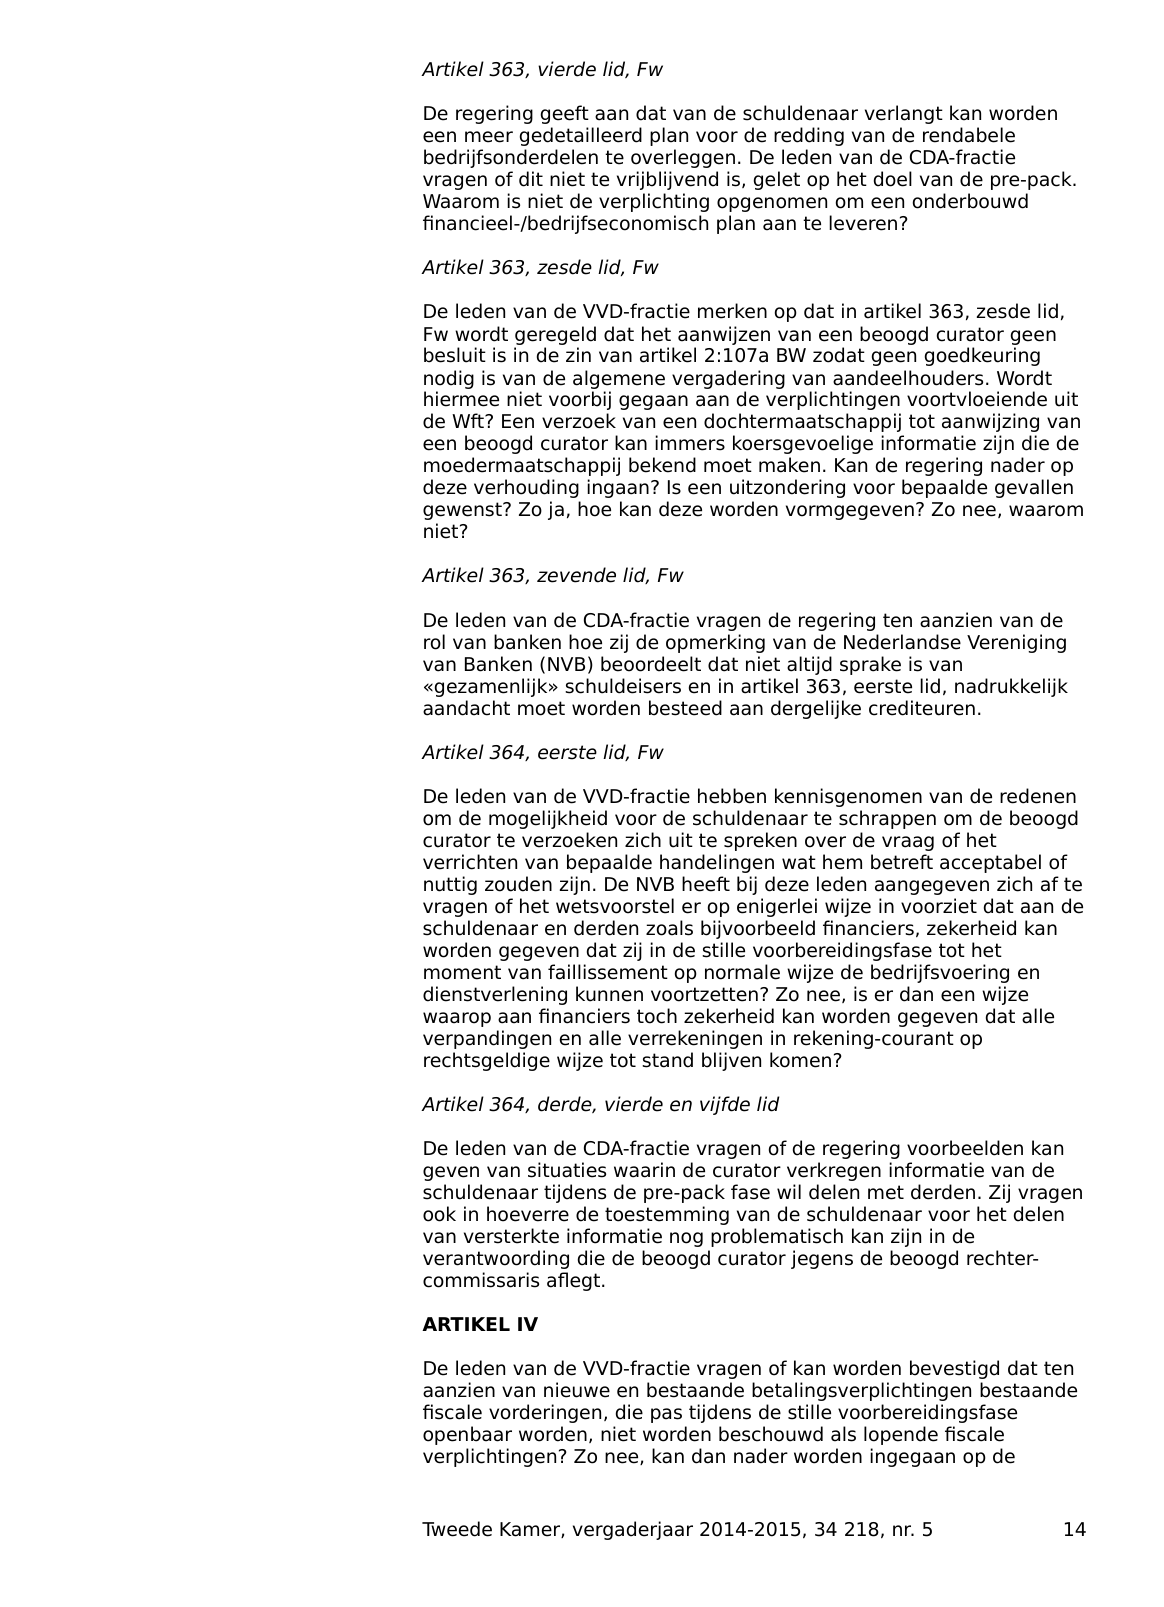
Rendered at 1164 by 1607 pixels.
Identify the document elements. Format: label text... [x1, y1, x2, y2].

text De leden van de VVD-fractie hebben kennisgenomen van de redenen om de mogelijkheid voor de schuldenaar te schrappen om de beoogd curator te verzoeken zich uit te spreken over de vraag of het verrichten van bepaalde handelingen wat hem betreft acceptabel of nuttig zouden zijn. De NVB heeft bij deze leden aangegeven zich af te vragen of het wetsvoorstel er op enigerlei wijze in voorziet dat aan de schuldenaar en derden zoals bijvoorbeeld financiers, zekerheid kan worden gegeven dat zij in de stille voorbereidingsfase tot het moment van faillissement op normale wijze de bedrijfsvoering en dienstverlening kunnen voortzetten? Zo nee, is er dan een wijze waarop aan financiers toch zekerheid kan worden gegeven dat alle verpandingen en alle verrekeningen in rekening-courant op rechtsgeldige wijze tot stand blijven komen? [422, 786, 1087, 1072]
text De leden van de CDA-fractie vragen of de regering voorbeelden kan geven van situaties waarin de curator verkregen informatie van de schuldenaar tijdens de pre-pack fase wil delen met derden. Zij vragen ook in hoeverre de toestemming van de schuldenaar voor het delen van versterkte informatie nog problematisch kan zijn in de verantwoording die de beoogd curator jegens de beoogd rechter-commissaris aflegt. [422, 1138, 1087, 1292]
subtitle Artikel 363, zesde lid, Fw [422, 257, 1087, 279]
text De leden van de VVD-fractie vragen of kan worden bevestigd dat ten aanzien van nieuwe en bestaande betalingsverplichtingen bestaande fiscale vorderingen, die pas tijdens de stille voorbereidingsfase openbaar worden, niet worden beschouwd als lopende fiscale verplichtingen? Zo nee, kan dan nader worden ingegaan op de [422, 1358, 1087, 1468]
text De regering geeft aan dat van de schuldenaar verlangt kan worden een meer gedetailleerd plan voor de redding van de rendabele bedrijfsonderdelen te overleggen. De leden van de CDA-fractie vragen of dit niet te vrijblijvend is, gelet op het doel van de pre-pack. Waarom is niet de verplichting opgenomen om een onderbouwd financieel-/bedrijfseconomisch plan aan te leveren? [422, 103, 1087, 235]
subtitle Artikel 364, derde, vierde en vijfde lid [422, 1094, 1087, 1116]
text De leden van de CDA-fractie vragen de regering ten aanzien van de rol van banken hoe zij de opmerking van de Nederlandse Vereniging van Banken (NVB) beoordeelt dat niet altijd sprake is van «gezamenlijk» schuldeisers en in artikel 363, eerste lid, nadrukkelijk aandacht moet worden besteed aan dergelijke crediteuren. [422, 609, 1087, 719]
text De leden van de VVD-fractie merken op dat in artikel 363, zesde lid, Fw wordt geregeld dat het aanwijzen van een beoogd curator geen besluit is in de zin van artikel 2:107a BW zodat geen goedkeuring nodig is van de algemene vergadering van aandeelhouders. Wordt hiermee niet voorbij gegaan aan de verplichtingen voortvloeiende uit de Wft? Een verzoek van een dochtermaatschappij tot aanwijzing van een beoogd curator kan immers koersgevoelige informatie zijn die de moedermaatschappij bekend moet maken. Kan de regering nader op deze verhouding ingaan? Is een uitzondering voor bepaalde gevallen gewenst? Zo ja, hoe kan deze worden vormgegeven? Zo nee, waarom niet? [422, 301, 1087, 543]
subtitle Artikel 363, vierde lid, Fw [422, 59, 1087, 81]
subtitle ARTIKEL IV [422, 1314, 1087, 1336]
subtitle Artikel 363, zevende lid, Fw [422, 565, 1087, 587]
subtitle Artikel 364, eerste lid, Fw [422, 742, 1087, 764]
